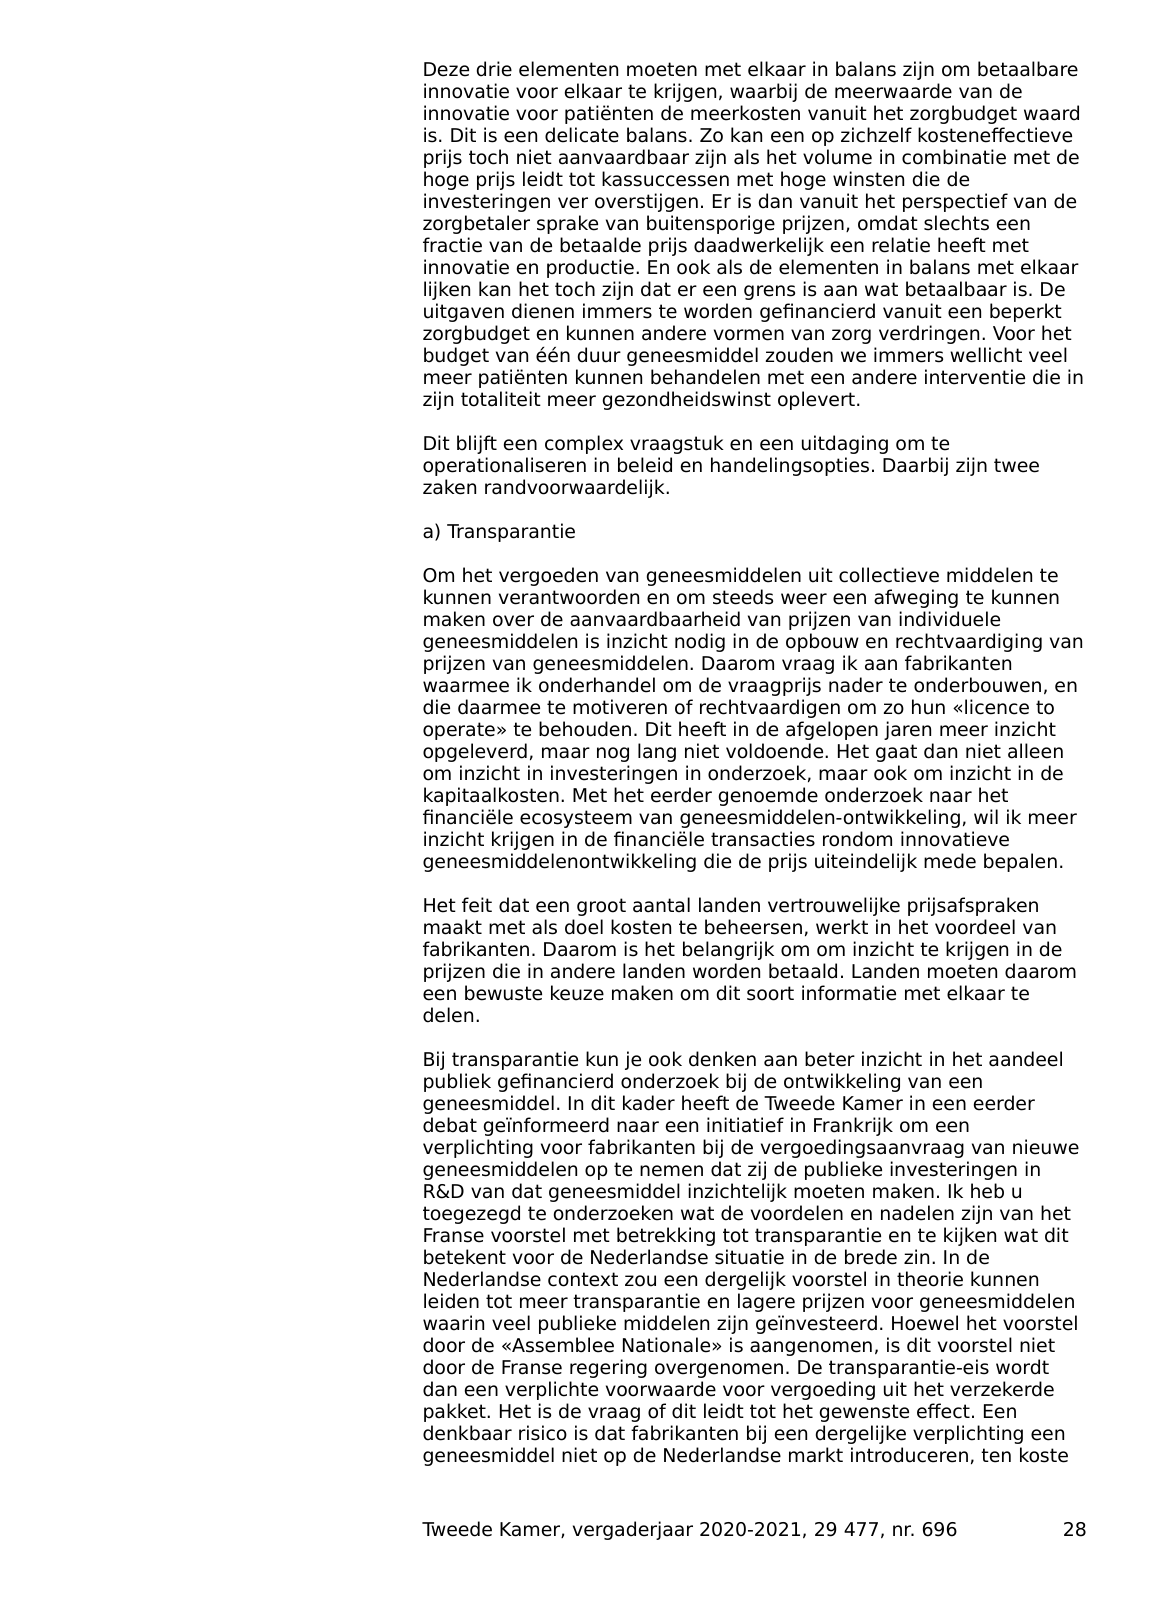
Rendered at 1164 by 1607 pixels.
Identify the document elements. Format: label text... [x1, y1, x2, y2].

subtitle a) Transparantie [422, 521, 1087, 543]
text Bij transparantie kun je ook denken aan beter inzicht in het aandeel publiek gefinancierd onderzoek bij de ontwikkeling van een geneesmiddel. In dit kader heeft de Tweede Kamer in een eerder debat geïnformeerd naar een initiatief in Frankrijk om een verplichting voor fabrikanten bij de vergoedingsaanvraag van nieuwe geneesmiddelen op te nemen dat zij de publieke investeringen in R&D van dat geneesmiddel inzichtelijk moeten maken. Ik heb u toegezegd te onderzoeken wat de voordelen en nadelen zijn van het Franse voorstel met betrekking tot transparantie en te kijken wat dit betekent voor de Nederlandse situatie in de brede zin. In de Nederlandse context zou een dergelijk voorstel in theorie kunnen leiden tot meer transparantie en lagere prijzen voor geneesmiddelen waarin veel publieke middelen zijn geïnvesteerd. Hoewel het voorstel door de «Assemblee Nationale» is aangenomen, is dit voorstel niet door de Franse regering overgenomen. De transparantie-eis wordt dan een verplichte voorwaarde voor vergoeding uit het verzekerde pakket. Het is de vraag of dit leidt tot het gewenste effect. Een denkbaar risico is dat fabrikanten bij een dergelijke verplichting een geneesmiddel niet op de Nederlandse markt introduceren, ten koste [422, 1049, 1087, 1467]
text Dit blijft een complex vraagstuk en een uitdaging om te operationaliseren in beleid en handelingsopties. Daarbij zijn twee zaken randvoorwaardelijk. [422, 433, 1087, 499]
text Deze drie elementen moeten met elkaar in balans zijn om betaalbare innovatie voor elkaar te krijgen, waarbij de meerwaarde van de innovatie voor patiënten de meerkosten vanuit het zorgbudget waard is. Dit is een delicate balans. Zo kan een op zichzelf kosteneffectieve prijs toch niet aanvaardbaar zijn als het volume in combinatie met de hoge prijs leidt tot kassuccessen met hoge winsten die de investeringen ver overstijgen. Er is dan vanuit het perspectief van de zorgbetaler sprake van buitensporige prijzen, omdat slechts een fractie van de betaalde prijs daadwerkelijk een relatie heeft met innovatie en productie. En ook als de elementen in balans met elkaar lijken kan het toch zijn dat er een grens is aan wat betaalbaar is. De uitgaven dienen immers te worden gefinancierd vanuit een beperkt zorgbudget en kunnen andere vormen van zorg verdringen. Voor het budget van één duur geneesmiddel zouden we immers wellicht veel meer patiënten kunnen behandelen met een andere interventie die in zijn totaliteit meer gezondheidswinst oplevert. [422, 59, 1087, 411]
text Om het vergoeden van geneesmiddelen uit collectieve middelen te kunnen verantwoorden en om steeds weer een afweging te kunnen maken over de aanvaardbaarheid van prijzen van individuele geneesmiddelen is inzicht nodig in de opbouw en rechtvaardiging van prijzen van geneesmiddelen. Daarom vraag ik aan fabrikanten waarmee ik onderhandel om de vraagprijs nader te onderbouwen, en die daarmee te motiveren of rechtvaardigen om zo hun «licence to operate» te behouden. Dit heeft in de afgelopen jaren meer inzicht opgeleverd, maar nog lang niet voldoende. Het gaat dan niet alleen om inzicht in investeringen in onderzoek, maar ook om inzicht in de kapitaalkosten. Met het eerder genoemde onderzoek naar het financiële ecosysteem van geneesmiddelen-ontwikkeling, wil ik meer inzicht krijgen in de financiële transacties rondom innovatieve geneesmiddelenontwikkeling die de prijs uiteindelijk mede bepalen. [422, 565, 1087, 873]
text Het feit dat een groot aantal landen vertrouwelijke prijsafspraken maakt met als doel kosten te beheersen, werkt in het voordeel van fabrikanten. Daarom is het belangrijk om om inzicht te krijgen in de prijzen die in andere landen worden betaald. Landen moeten daarom een bewuste keuze maken om dit soort informatie met elkaar te delen. [422, 895, 1087, 1027]
